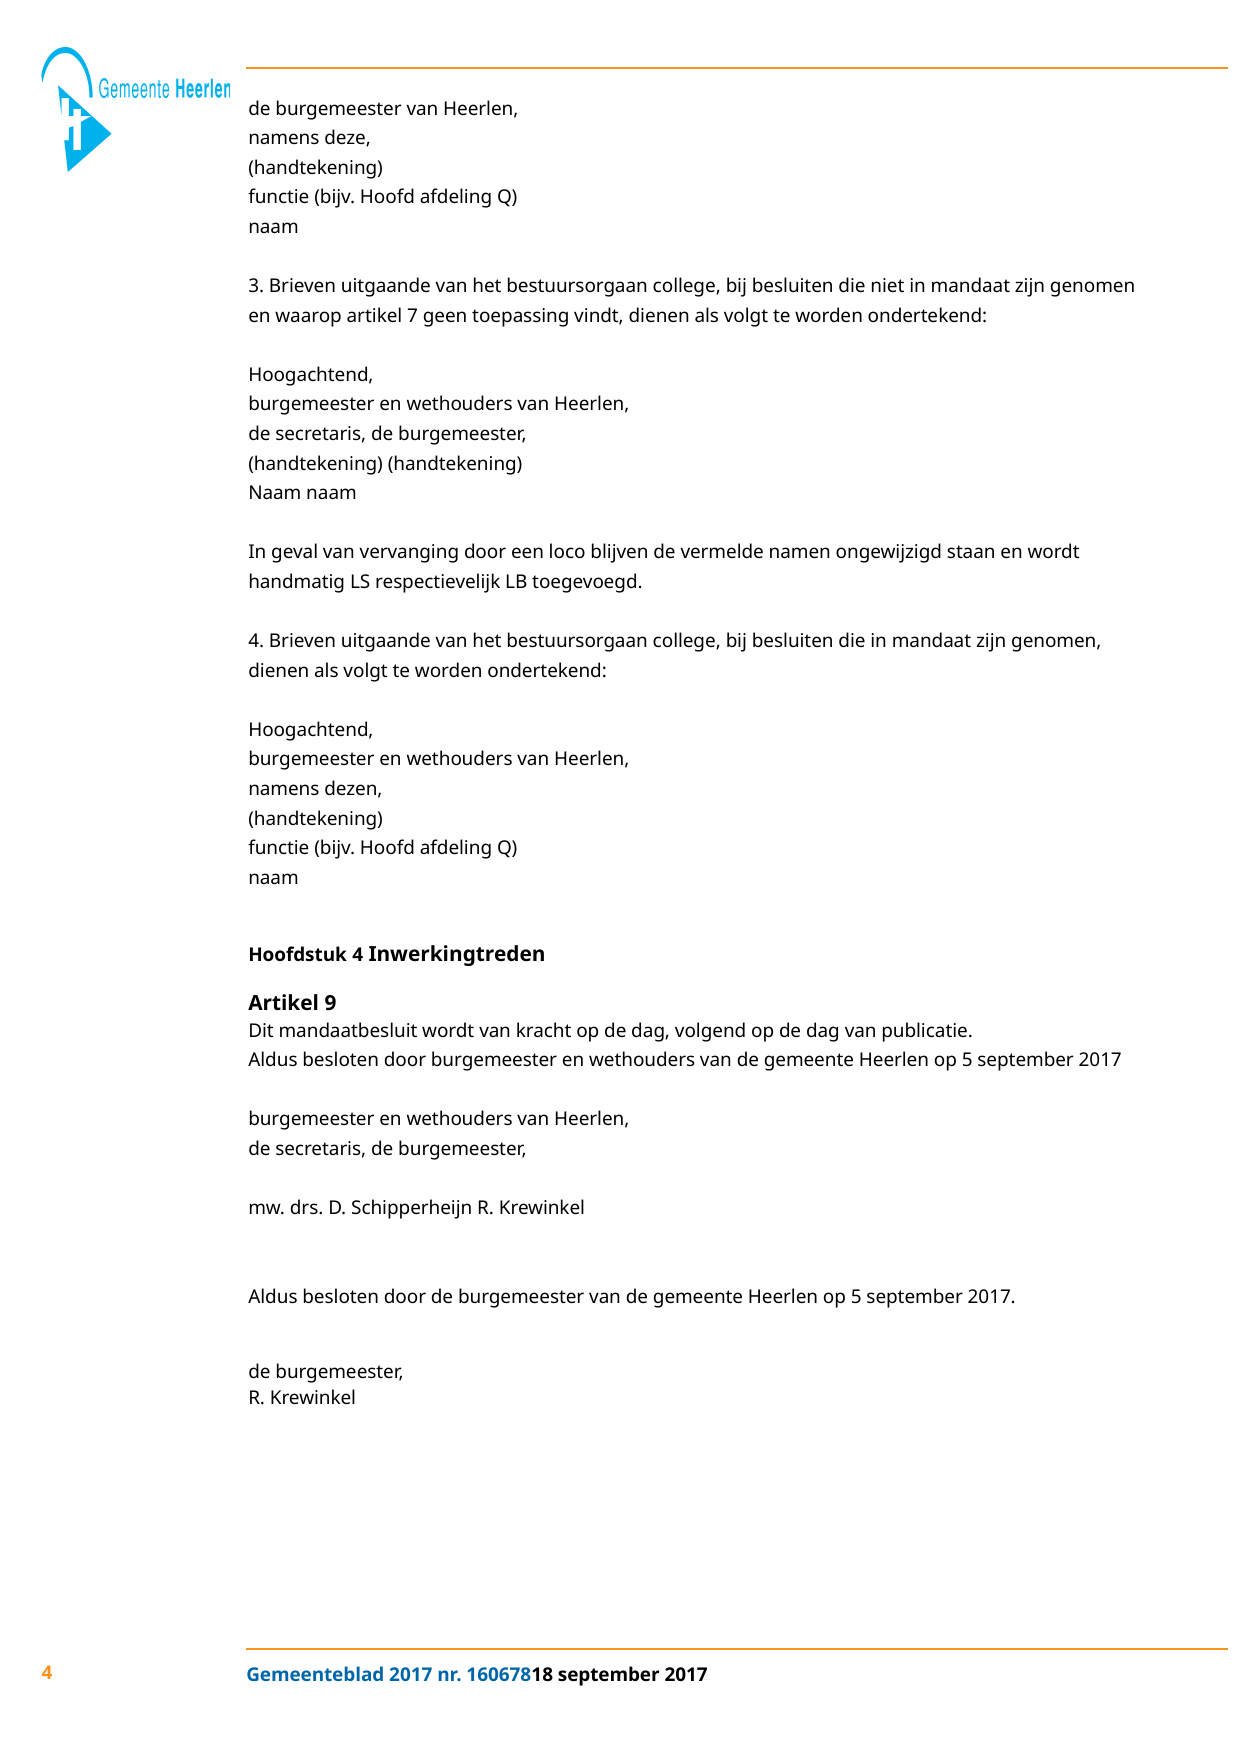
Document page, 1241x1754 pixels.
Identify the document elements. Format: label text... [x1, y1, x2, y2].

text namens dezen, [248, 775, 1152, 801]
text R. Krewinkel [248, 1384, 1152, 1410]
text Hoogachtend, [248, 361, 1152, 387]
text functie (bijv. Hoofd afdeling Q) [248, 834, 1152, 860]
text de secretaris, de burgemeester, [248, 420, 1152, 446]
text functie (bijv. Hoofd afdeling Q) [248, 183, 1152, 209]
text burgemeester en wethouders van Heerlen, [248, 391, 1152, 416]
text naam [248, 213, 1152, 239]
text mw. drs. D. Schipperheijn R. Krewinkel [248, 1194, 1152, 1220]
text (handtekening) [248, 154, 1152, 180]
text burgemeester en wethouders van Heerlen, [248, 1106, 1152, 1131]
text Aldus besloten door de burgemeester van de gemeente Heerlen op 5 september 2017. [248, 1283, 1152, 1309]
text de secretaris, de burgemeester, [248, 1135, 1152, 1161]
text Hoogachtend, [248, 716, 1152, 742]
text Hoofdstuk 4 Inwerkingtreden [248, 939, 1152, 968]
text (handtekening) [248, 805, 1152, 831]
text (handtekening) (handtekening) [248, 450, 1152, 476]
text Artikel 9 [248, 988, 1152, 1017]
text de burgemeester, [248, 1358, 1152, 1384]
text In geval van vervanging door een loco blijven de vermelde namen ongewijzigd staan en wordt handmatig LS respectievelijk LB toegevoegd. [248, 538, 1152, 594]
text Aldus besloten door burgemeester en wethouders van de gemeente Heerlen op 5 september 2017 [248, 1046, 1152, 1072]
text Dit mandaatbesluit wordt van kracht op de dag, volgend op de dag van publicatie. [248, 1017, 1152, 1043]
text naam [248, 864, 1152, 890]
picture [41, 47, 231, 172]
text 4. Brieven uitgaande van het bestuursorgaan college, bij besluiten die in mandaat zijn genomen, dienen als volgt te worden ondertekend: [248, 627, 1152, 683]
text de burgemeester van Heerlen, [248, 95, 1152, 121]
text namens deze, [248, 124, 1152, 150]
text Naam naam [248, 479, 1152, 505]
picture [41, 47, 58, 70]
text burgemeester en wethouders van Heerlen, [248, 746, 1152, 771]
text 3. Brieven uitgaande van het bestuursorgaan college, bij besluiten die niet in mandaat zijn genomen en waarop artikel 7 geen toepassing vindt, dienen als volgt te worden ondertekend: [248, 272, 1152, 328]
